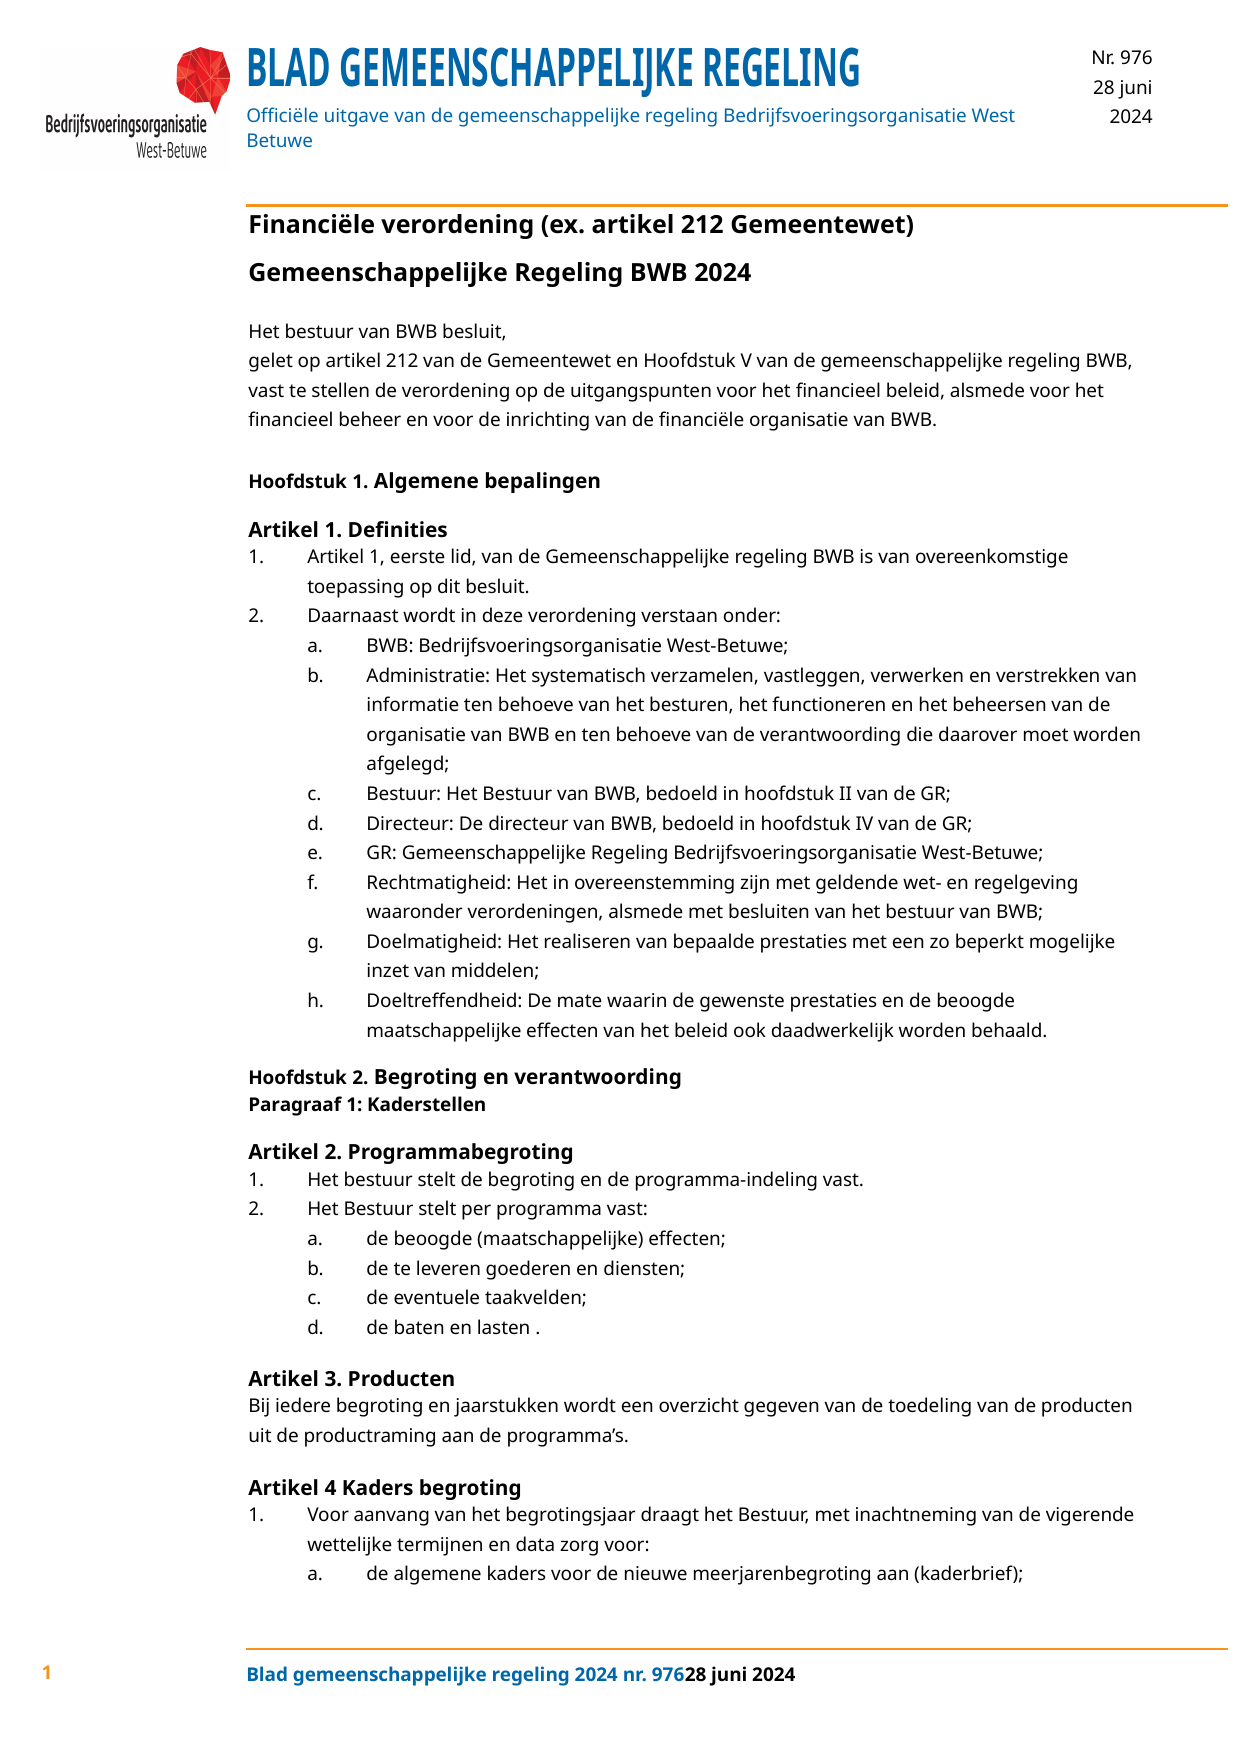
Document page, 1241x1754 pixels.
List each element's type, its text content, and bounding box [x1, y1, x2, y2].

list Artikel 1, eerste lid, van de Gemeenschappelijke regeling BWB is van overeenkomstige toepassing op dit besluit. [248, 543, 1152, 599]
list Doelmatigheid: Het realiseren van bepaalde prestaties met een zo beperkt mogelijke inzet van middelen; [307, 928, 1152, 983]
text Paragraaf 1: Kaderstellen [248, 1091, 1152, 1117]
list Voor aanvang van het begrotingsjaar draagt het Bestuur, met inachtneming van de vigerende wettelijke termijnen en data zorg voor: [248, 1501, 1152, 1556]
list Directeur: De directeur van BWB, bedoeld in hoofdstuk IV van de GR; [307, 810, 1152, 836]
list Rechtmatigheid: Het in overeenstemming zijn met geldende wet- en regelgeving waaronder verordeningen, alsmede met besluiten van het bestuur van BWB; [307, 869, 1152, 924]
list BWB: Bedrijfsvoeringsorganisatie West-Betuwe; [307, 632, 1152, 658]
list de beoogde (maatschappelijke) effecten; [307, 1225, 1152, 1251]
list Het Bestuur stelt per programma vast: [248, 1196, 1152, 1221]
list GR: Gemeenschappelijke Regeling Bedrijfsvoeringsorganisatie West-Betuwe; [307, 839, 1152, 865]
list Het bestuur stelt de begroting en de programma-indeling vast. [248, 1166, 1152, 1192]
list Administratie: Het systematisch verzamelen, vastleggen, verwerken en verstrekken van informatie ten behoeve van het besturen, het functioneren en het beheersen van de organisatie van BWB en ten behoeve van de verantwoording die daarover moet worden afgelegd; [307, 662, 1152, 776]
list Doeltreffendheid: De mate waarin de gewenste prestaties en de beoogde maatschappelijke effecten van het beleid ook daadwerkelijk worden behaald. [307, 987, 1152, 1043]
text Bij iedere begroting en jaarstukken wordt een overzicht gegeven van de toedeling van de producten uit de productraming aan de programma’s. [248, 1393, 1152, 1448]
text Artikel 4 Kaders begroting [248, 1473, 1152, 1501]
text gelet op artikel 212 van de Gemeentewet en Hoofdstuk V van de gemeenschappelijke regeling BWB, [248, 347, 1152, 373]
text Financiële verordening (ex. artikel 212 Gemeentewet) Gemeenschappelijke Regeling BWB 2024 [248, 207, 1152, 288]
list de te leveren goederen en diensten; [307, 1255, 1152, 1280]
list de baten en lasten . [307, 1314, 1152, 1339]
text Artikel 3. Producten [248, 1364, 1152, 1393]
picture [41, 47, 231, 172]
text Het bestuur van BWB besluit, [248, 318, 1152, 344]
list Daarnaast wordt in deze verordening verstaan onder: [248, 603, 1152, 628]
text Hoofdstuk 2. Begroting en verantwoording [248, 1062, 1152, 1091]
text Hoofdstuk 1. Algemene bepalingen [248, 466, 1152, 494]
list Bestuur: Het Bestuur van BWB, bedoeld in hoofdstuk II van de GR; [307, 780, 1152, 806]
text Artikel 2. Programmabegroting [248, 1137, 1152, 1166]
list de eventuele taakvelden; [307, 1284, 1152, 1310]
list de algemene kaders voor de nieuwe meerjarenbegroting aan (kaderbrief); [307, 1560, 1152, 1586]
text vast te stellen de verordening op de uitgangspunten voor het financieel beleid, alsmede voor het financieel beheer en voor de inrichting van de financiële organisatie van BWB. [248, 377, 1152, 432]
text Artikel 1. Definities [248, 515, 1152, 543]
